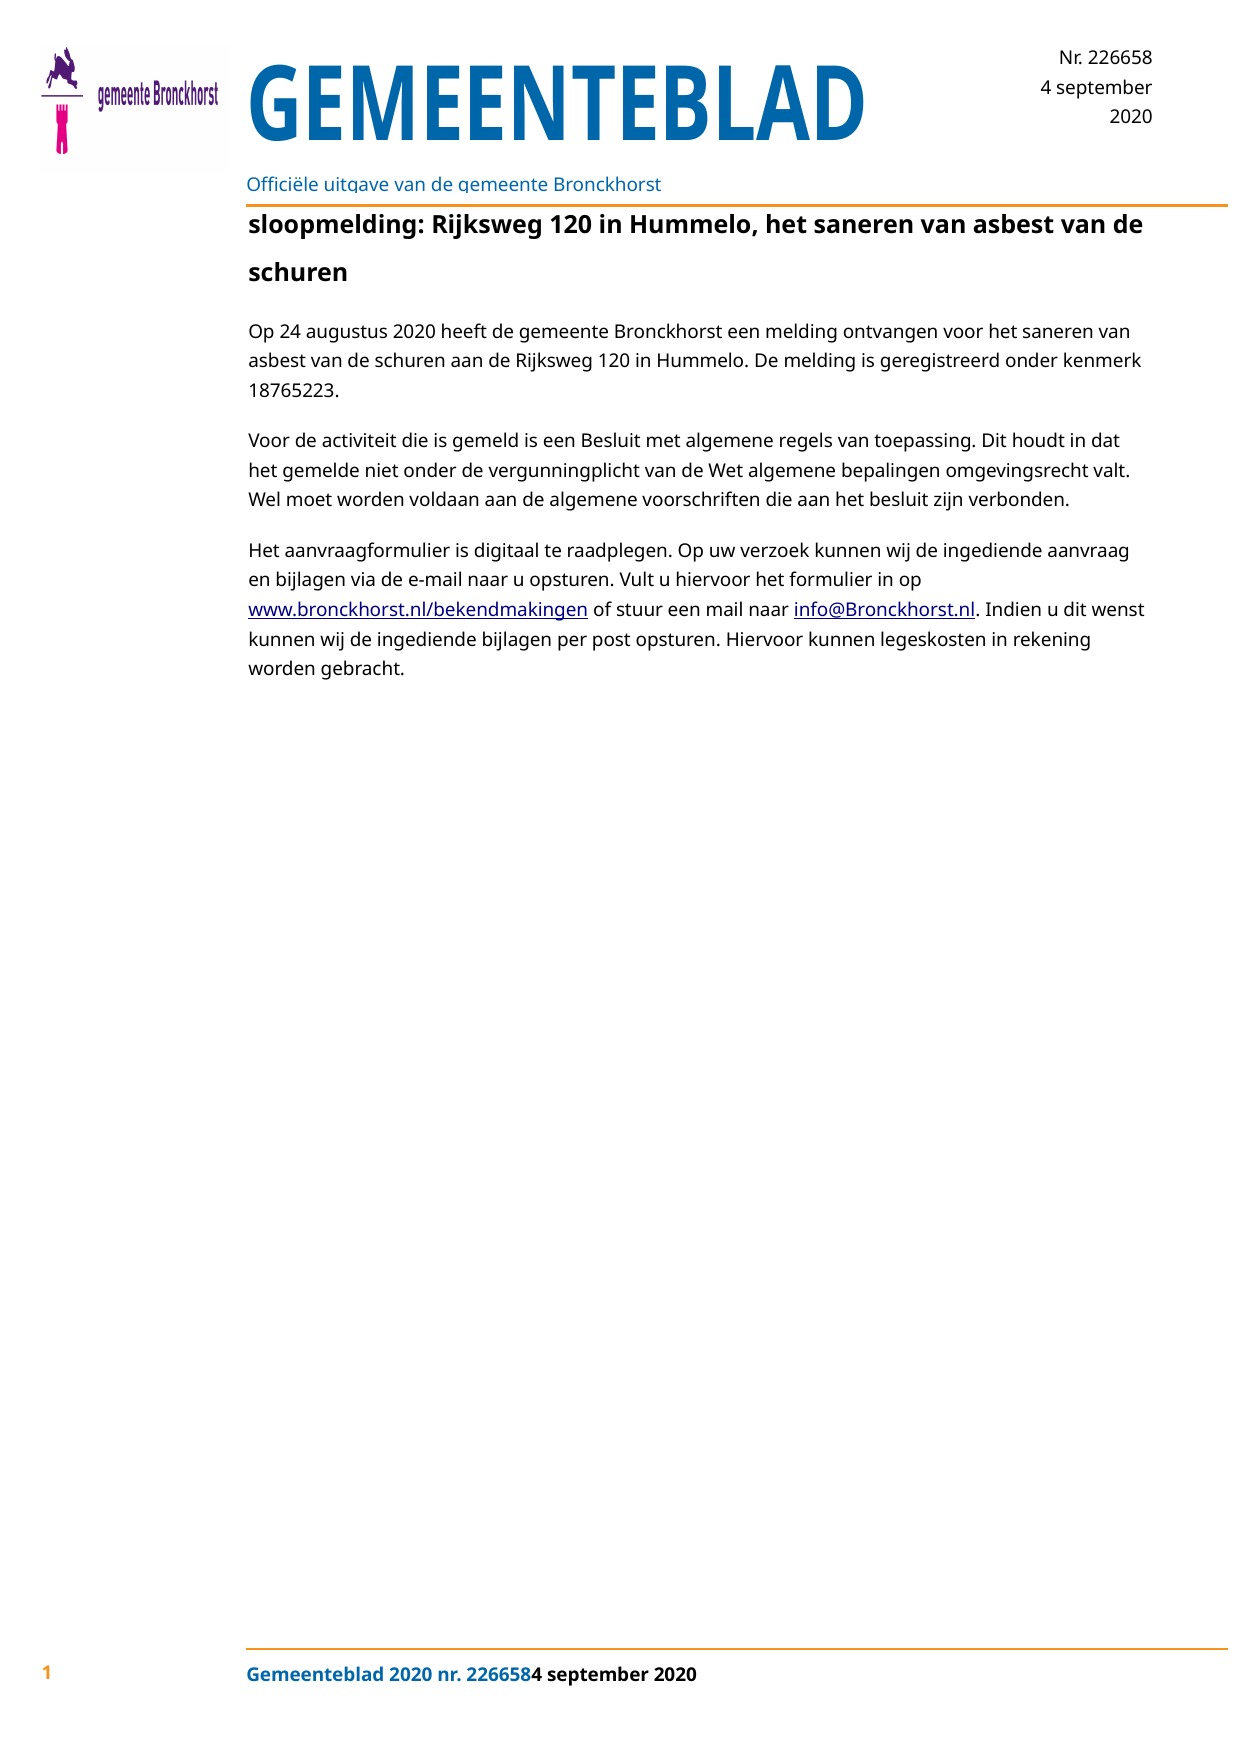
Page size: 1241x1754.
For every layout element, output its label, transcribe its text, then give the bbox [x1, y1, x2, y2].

text Voor de activiteit die is gemeld is een Besluit met algemene regels van toepassing. Dit houdt in dat het gemelde niet onder de vergunningplicht van de Wet algemene bepalingen omgevingsrecht valt. Wel moet worden voldaan aan de algemene voorschriften die aan het besluit zijn verbonden. [248, 427, 1152, 512]
text Op 24 augustus 2020 heeft de gemeente Bronckhorst een melding ontvangen voor het saneren van asbest van de schuren aan de Rijksweg 120 in Hummelo. De melding is geregistreerd onder kenmerk 18765223. [248, 318, 1152, 403]
text sloopmelding: Rijksweg 120 in Hummelo, het saneren van asbest van de schuren [248, 207, 1152, 288]
text Het aanvraagformulier is digitaal te raadplegen. Op uw verzoek kunnen wij de ingediende aanvraag en bijlagen via de e-mail naar u opsturen. Vult u hiervoor het formulier in op www.bronckhorst.nl/bekendmakingen of stuur een mail naar info@Bronckhorst.nl. Indien u dit wenst kunnen wij de ingediende bijlagen per post opsturen. Hiervoor kunnen legeskosten in rekening worden gebracht. [248, 537, 1152, 681]
picture [41, 47, 231, 172]
